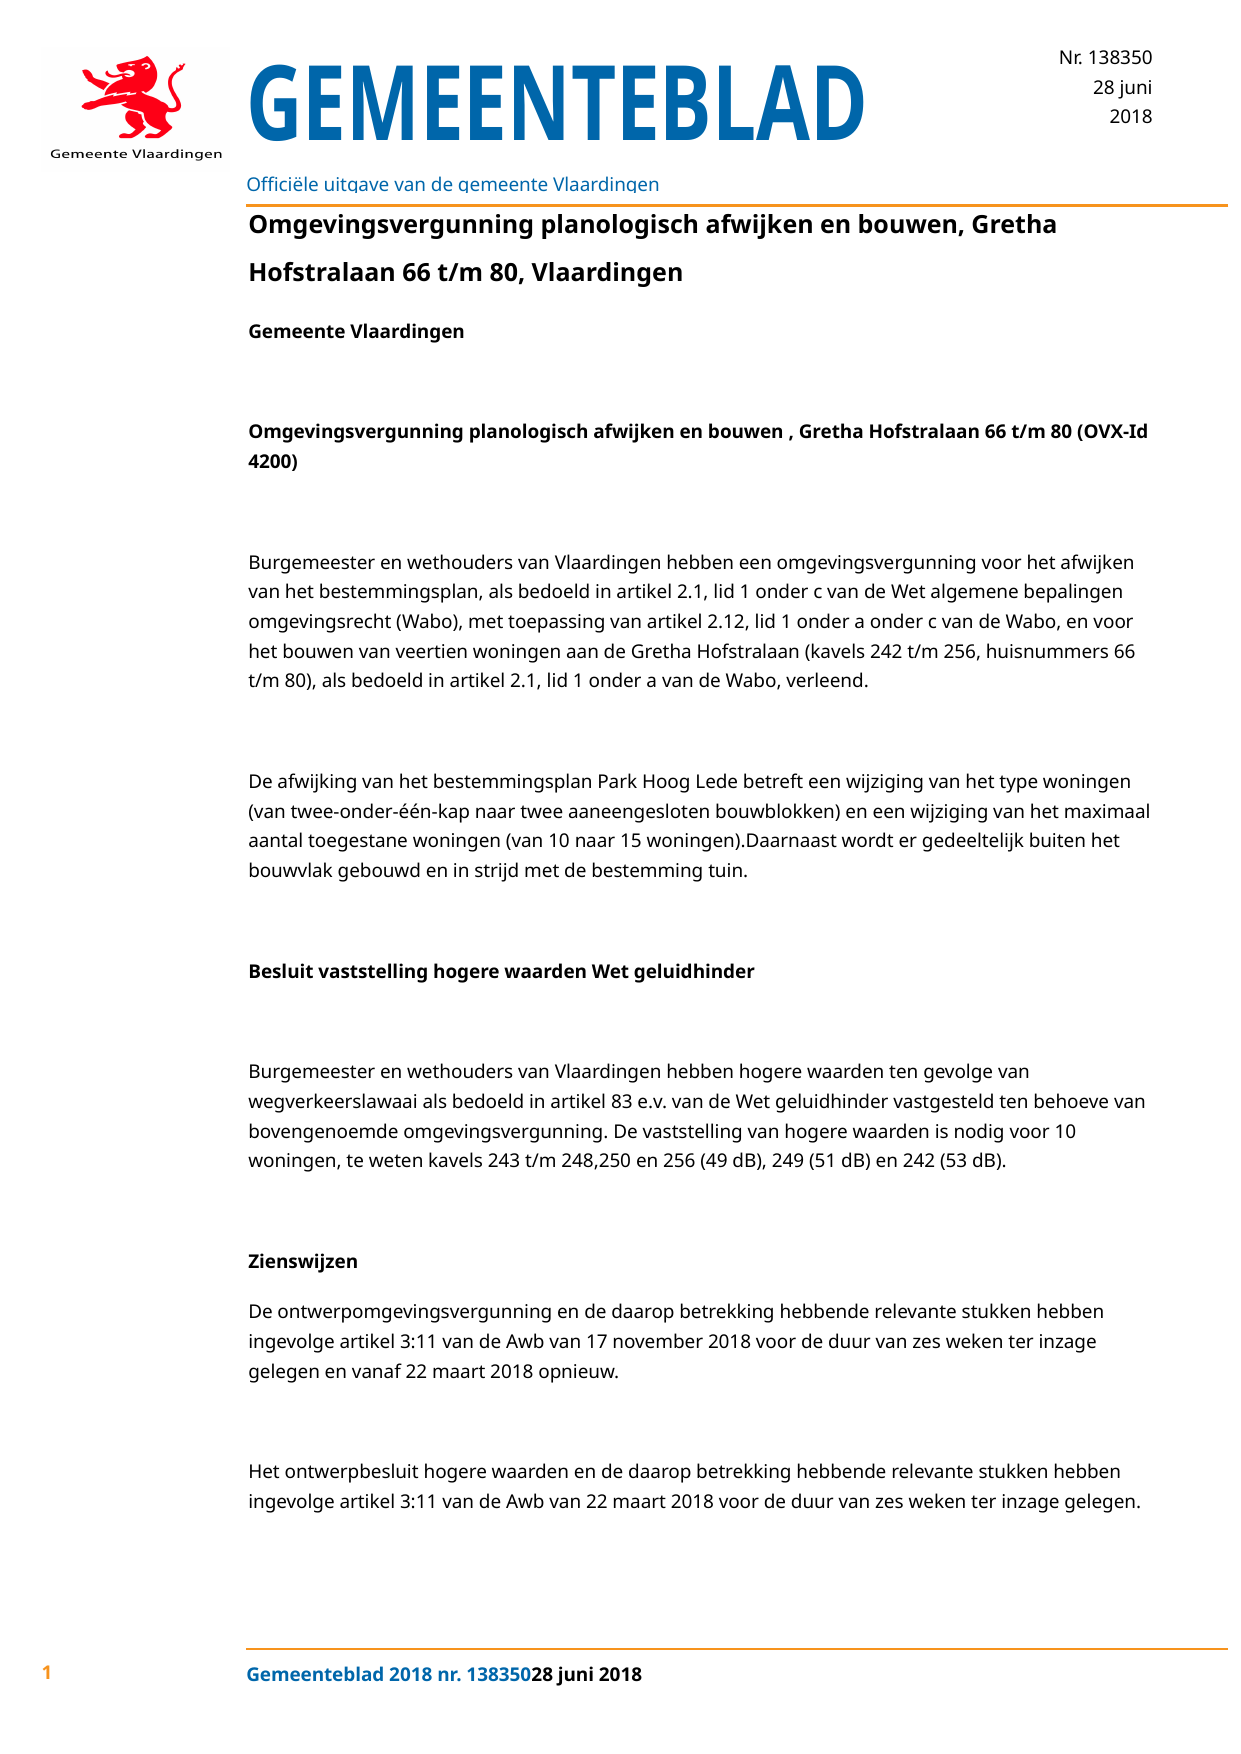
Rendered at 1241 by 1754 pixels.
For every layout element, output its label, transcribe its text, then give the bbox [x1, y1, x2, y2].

text De afwijking van het bestemmingsplan Park Hoog Lede betreft een wijziging van het type woningen (van twee-onder-één-kap naar twee aaneengesloten bouwblokken) en een wijziging van het maximaal aantal toegestane woningen (van 10 naar 15 woningen).Daarnaast wordt er gedeeltelijk buiten het bouwvlak gebouwd en in strijd met de bestemming tuin. [248, 768, 1152, 883]
text Besluit vaststelling hogere waarden Wet geluidhinder [248, 958, 1152, 984]
text Omgevingsvergunning planologisch afwijken en bouwen , Gretha Hofstralaan 66 t/m 80 (OVX-Id 4200) [248, 419, 1152, 474]
text Het ontwerpbesluit hogere waarden en de daarop betrekking hebbende relevante stukken hebben ingevolge artikel 3:11 van de Awb van 22 maart 2018 voor de duur van zes weken ter inzage gelegen. [248, 1459, 1152, 1514]
text Burgemeester en wethouders van Vlaardingen hebben een omgevingsvergunning voor het afwijken van het bestemmingsplan, als bedoeld in artikel 2.1, lid 1 onder c van de Wet algemene bepalingen omgevingsrecht (Wabo), met toepassing van artikel 2.12, lid 1 onder a onder c van de Wabo, en voor het bouwen van veertien woningen aan de Gretha Hofstralaan (kavels 242 t/m 256, huisnummers 66 t/m 80), als bedoeld in artikel 2.1, lid 1 onder a van de Wabo, verleend. [248, 549, 1152, 693]
text De ontwerpomgevingsvergunning en de daarop betrekking hebbende relevante stukken hebben ingevolge artikel 3:11 van de Awb van 17 november 2018 voor de duur van zes weken ter inzage gelegen en vanaf 22 maart 2018 opnieuw. [248, 1299, 1152, 1384]
picture [41, 47, 231, 172]
text Burgemeester en wethouders van Vlaardingen hebben hogere waarden ten gevolge van wegverkeerslawaai als bedoeld in artikel 83 e.v. van de Wet geluidhinder vastgesteld ten behoeve van bovengenoemde omgevingsvergunning. De vaststelling van hogere waarden is nodig voor 10 woningen, te weten kavels 243 t/m 248,250 en 256 (49 dB), 249 (51 dB) en 242 (53 dB). [248, 1059, 1152, 1173]
text Zienswijzen [248, 1248, 1152, 1274]
text Gemeente Vlaardingen [248, 318, 1152, 344]
text Omgevingsvergunning planologisch afwijken en bouwen, Gretha Hofstralaan 66 t/m 80, Vlaardingen [248, 207, 1152, 288]
